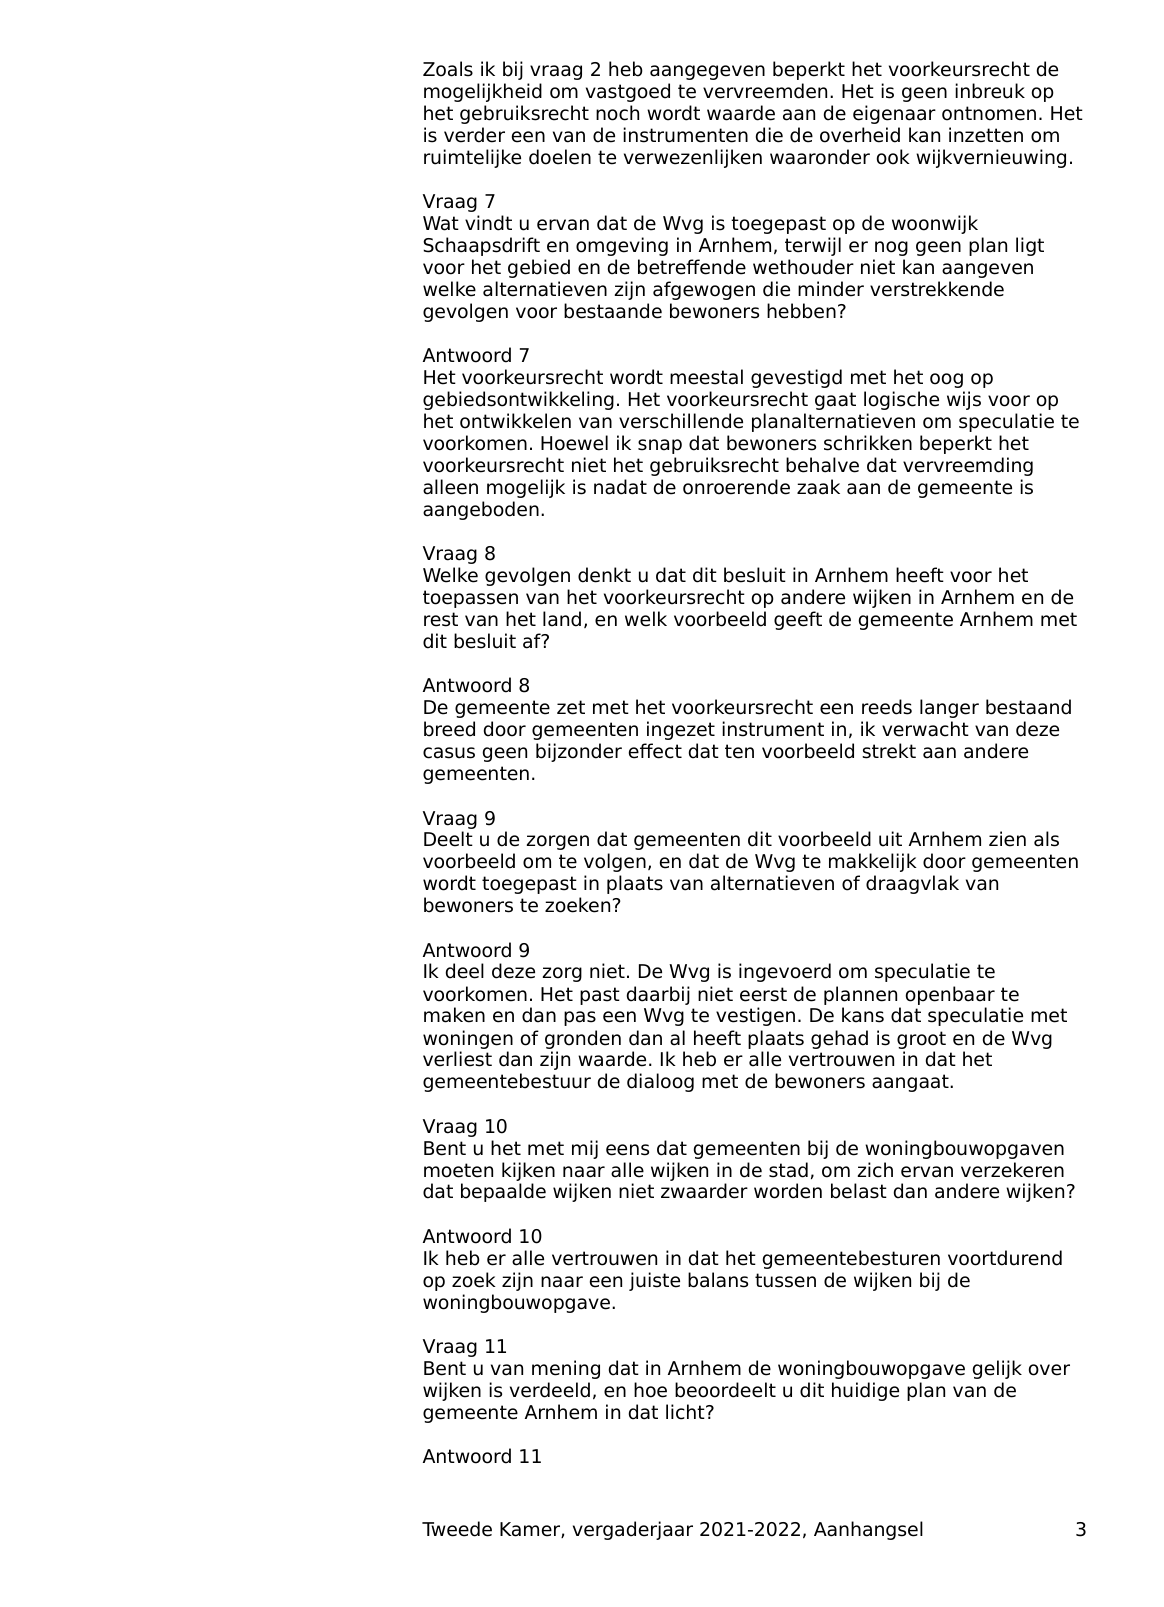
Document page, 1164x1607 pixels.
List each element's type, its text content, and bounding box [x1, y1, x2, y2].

text Bent u van mening dat in Arnhem de woningbouwopgave gelijk over wijken is verdeeld, en hoe beoordeelt u dit huidige plan van de gemeente Arnhem in dat licht? [422, 1358, 1087, 1424]
text Ik heb er alle vertrouwen in dat het gemeentebesturen voortdurend op zoek zijn naar een juiste balans tussen de wijken bij de woningbouwopgave. [422, 1248, 1087, 1313]
text Vraag 9 [422, 807, 1087, 829]
text Welke gevolgen denkt u dat dit besluit in Arnhem heeft voor het toepassen van het voorkeursrecht op andere wijken in Arnhem en de rest van het land, en welk voorbeeld geeft de gemeente Arnhem met dit besluit af? [422, 565, 1087, 653]
text Vraag 7 [422, 191, 1087, 213]
text Deelt u de zorgen dat gemeenten dit voorbeeld uit Arnhem zien als voorbeeld om te volgen, en dat de Wvg te makkelijk door gemeenten wordt toegepast in plaats van alternatieven of draagvlak van bewoners te zoeken? [422, 829, 1087, 917]
text Vraag 8 [422, 543, 1087, 565]
text Het voorkeursrecht wordt meestal gevestigd met het oog op gebiedsontwikkeling. Het voorkeursrecht gaat logische wijs voor op het ontwikkelen van verschillende planalternatieven om speculatie te voorkomen. Hoewel ik snap dat bewoners schrikken beperkt het voorkeursrecht niet het gebruiksrecht behalve dat vervreemding alleen mogelijk is nadat de onroerende zaak aan de gemeente is aangeboden. [422, 367, 1087, 521]
text Vraag 11 [422, 1336, 1087, 1358]
text Vraag 10 [422, 1116, 1087, 1137]
text De gemeente zet met het voorkeursrecht een reeds langer bestaand breed door gemeenten ingezet instrument in, ik verwacht van deze casus geen bijzonder effect dat ten voorbeeld strekt aan andere gemeenten. [422, 697, 1087, 785]
text Wat vindt u ervan dat de Wvg is toegepast op de woonwijk Schaapsdrift en omgeving in Arnhem, terwijl er nog geen plan ligt voor het gebied en de betreffende wethouder niet kan aangeven welke alternatieven zijn afgewogen die minder verstrekkende gevolgen voor bestaande bewoners hebben? [422, 213, 1087, 323]
text Antwoord 7 [422, 345, 1087, 367]
text Zoals ik bij vraag 2 heb aangegeven beperkt het voorkeursrecht de mogelijkheid om vastgoed te vervreemden. Het is geen inbreuk op het gebruiksrecht noch wordt waarde aan de eigenaar ontnomen. Het is verder een van de instrumenten die de overheid kan inzetten om ruimtelijke doelen te verwezenlijken waaronder ook wijkvernieuwing. [422, 59, 1087, 169]
text Antwoord 9 [422, 939, 1087, 961]
text Antwoord 10 [422, 1226, 1087, 1248]
text Antwoord 11 [422, 1446, 1087, 1468]
text Antwoord 8 [422, 675, 1087, 697]
text Ik deel deze zorg niet. De Wvg is ingevoerd om speculatie te voorkomen. Het past daarbij niet eerst de plannen openbaar te maken en dan pas een Wvg te vestigen. De kans dat speculatie met woningen of gronden dan al heeft plaats gehad is groot en de Wvg verliest dan zijn waarde. Ik heb er alle vertrouwen in dat het gemeentebestuur de dialoog met de bewoners aangaat. [422, 961, 1087, 1093]
text Bent u het met mij eens dat gemeenten bij de woningbouwopgaven moeten kijken naar alle wijken in de stad, om zich ervan verzekeren dat bepaalde wijken niet zwaarder worden belast dan andere wijken? [422, 1137, 1087, 1203]
